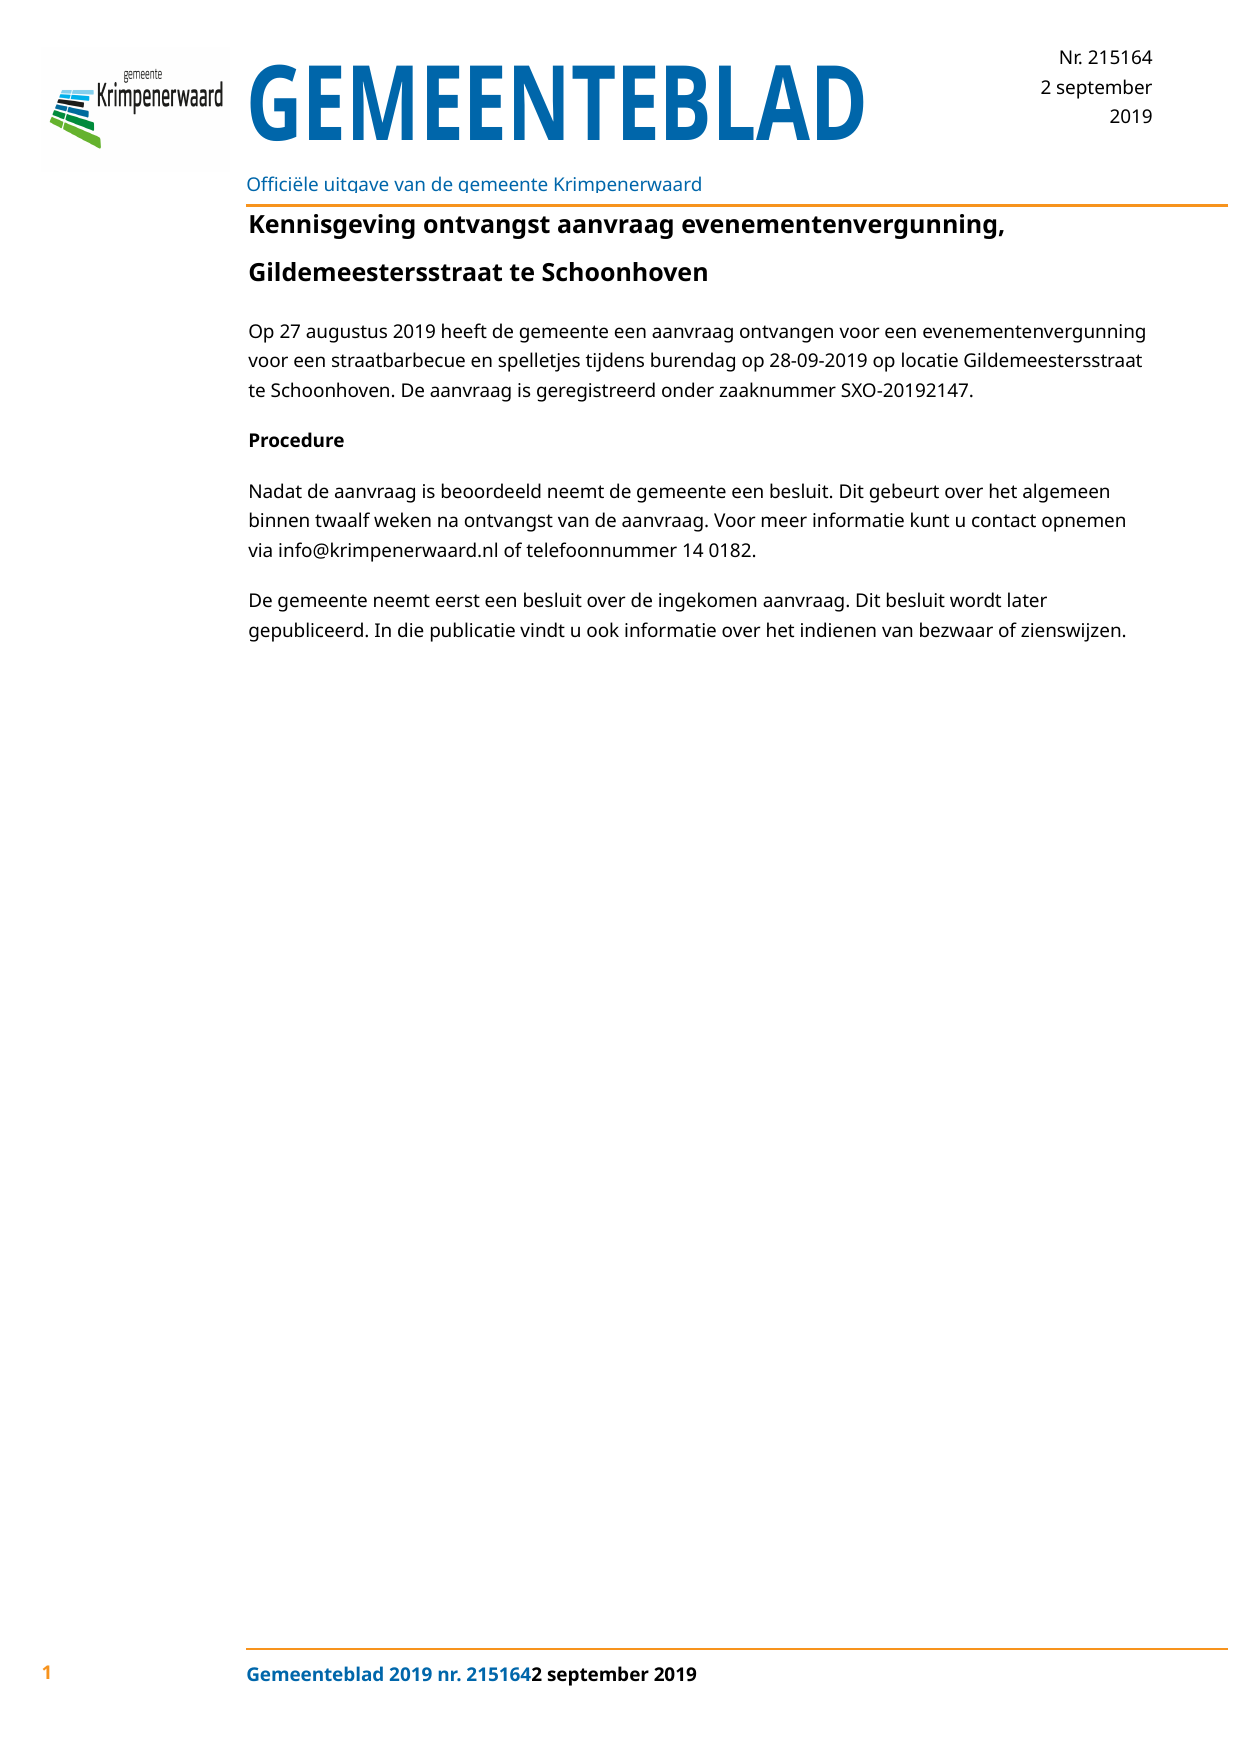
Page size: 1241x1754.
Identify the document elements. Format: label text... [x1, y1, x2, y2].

text De gemeente neemt eerst een besluit over de ingekomen aanvraag. Dit besluit wordt later gepubliceerd. In die publicatie vindt u ook informatie over het indienen van bezwaar of zienswijzen. [248, 587, 1152, 643]
text Op 27 augustus 2019 heeft de gemeente een aanvraag ontvangen voor een evenementenvergunning voor een straatbarbecue en spelletjes tijdens burendag op 28-09-2019 op locatie Gildemeestersstraat te Schoonhoven. De aanvraag is geregistreerd onder zaaknummer SXO-20192147. [248, 318, 1152, 403]
text Procedure [248, 427, 1152, 453]
text Nadat de aanvraag is beoordeeld neemt de gemeente een besluit. Dit gebeurt over het algemeen binnen twaalf weken na ontvangst van de aanvraag. Voor meer informatie kunt u contact opnemen via info@krimpenerwaard.nl of telefoonnummer 14 0182. [248, 478, 1152, 563]
picture [41, 47, 231, 172]
text Kennisgeving ontvangst aanvraag evenementenvergunning, Gildemeestersstraat te Schoonhoven [248, 207, 1152, 288]
